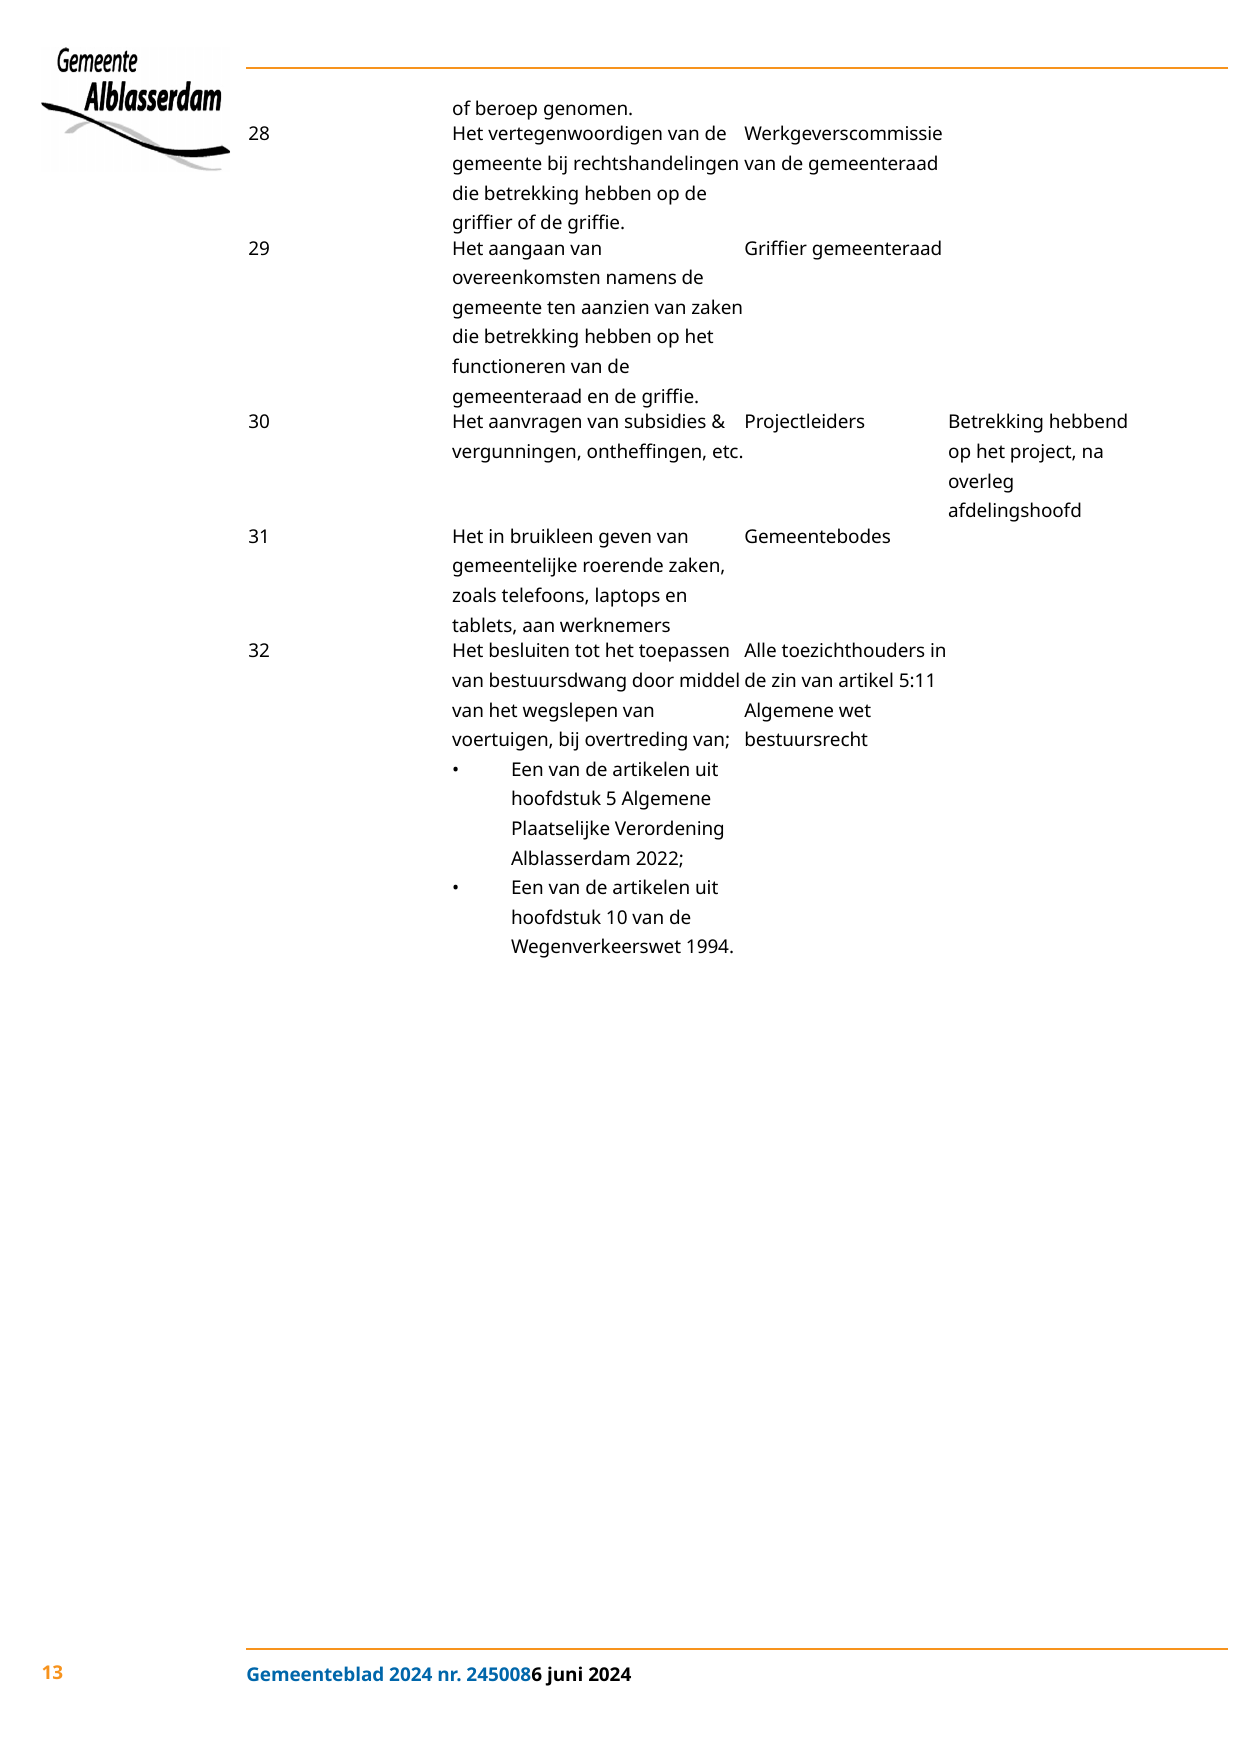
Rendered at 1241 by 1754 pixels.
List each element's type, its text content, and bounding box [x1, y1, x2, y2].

table_cell 30 [248, 409, 452, 523]
table_cell Gemeentebodes [744, 523, 948, 638]
table_cell Het aangaan van overeenkomsten namens de gemeente ten aanzien van zaken die betrekking hebben op het functioneren van de gemeenteraad en de griffie. [452, 235, 744, 409]
table_cell [248, 95, 452, 121]
table_cell 32 [248, 638, 452, 959]
table_cell Het in bruikleen geven van gemeentelijke roerende zaken, zoals telefoons, laptops en tablets, aan werknemers [452, 523, 744, 638]
table_cell Het vertegenwoordigen van de gemeente bij rechtshandelingen die betrekking hebben op de griffier of de griffie. [452, 121, 744, 235]
table_cell Het besluiten tot het toepassen van bestuursdwang door middel van het wegslepen van voertuigen, bij overtreding van; Een van de artikelen uit hoofdstuk 5 Algemene Plaatselijke Verordening Alblasserdam 2022; Een van de artikelen uit hoofdstuk 10 van de Wegenverkeerswet 1994. [452, 638, 744, 959]
table_cell Griffier gemeenteraad [744, 235, 948, 409]
table_cell 29 [248, 235, 452, 409]
table_cell Het aanvragen van subsidies & vergunningen, ontheffingen, etc. [452, 409, 744, 523]
table_cell [948, 523, 1152, 638]
picture [41, 47, 231, 172]
table_cell Werkgeverscommissie van de gemeenteraad [744, 121, 948, 235]
table_cell 31 [248, 523, 452, 638]
table_cell [948, 638, 1152, 959]
table_cell [948, 121, 1152, 235]
table_cell of beroep genomen. [452, 95, 744, 121]
table_cell Alle toezichthouders in de zin van artikel 5:11 Algemene wet bestuursrecht [744, 638, 948, 959]
table_cell Betrekking hebbend op het project, na overleg afdelingshoofd [948, 409, 1152, 523]
table_cell [948, 95, 1152, 121]
table_cell [948, 235, 1152, 409]
table_cell [744, 95, 948, 121]
table_cell Projectleiders [744, 409, 948, 523]
table_cell 28 [248, 121, 452, 235]
